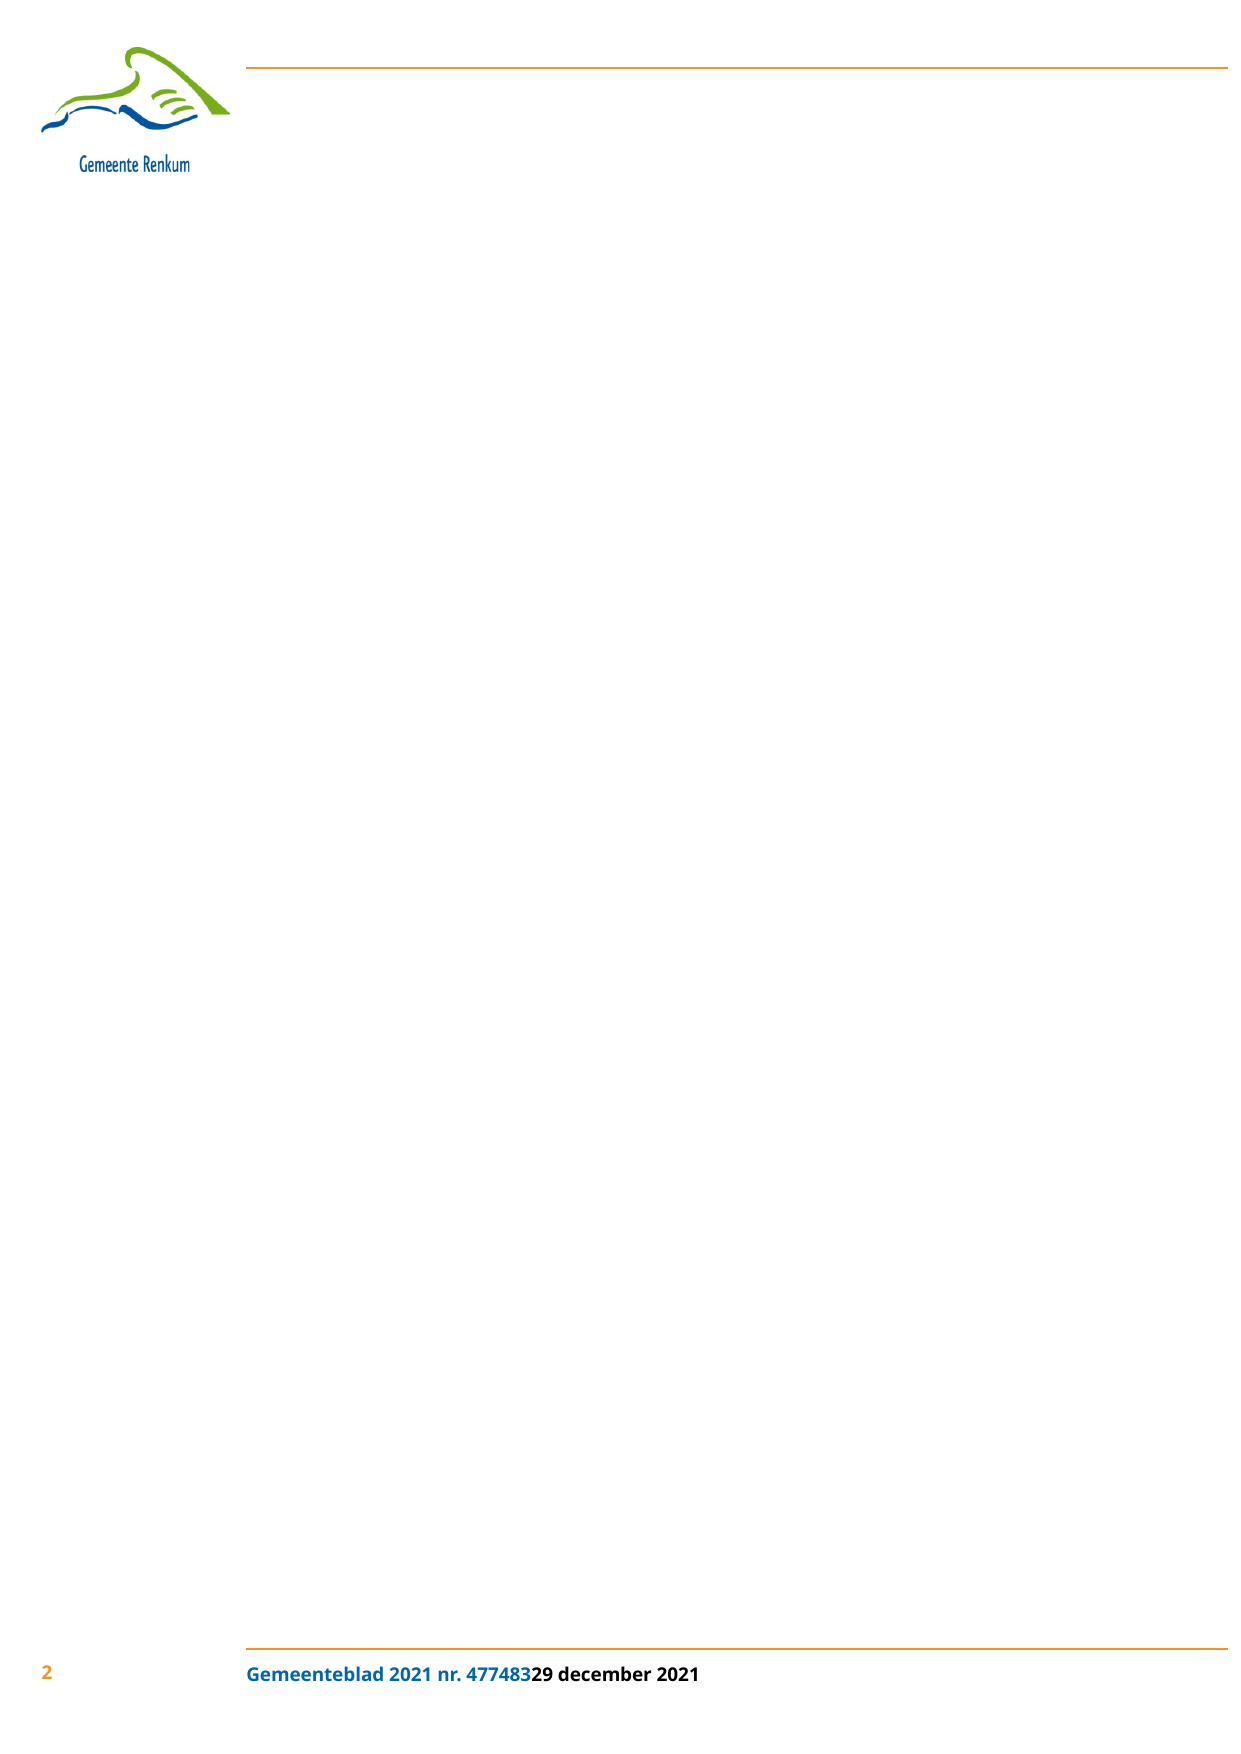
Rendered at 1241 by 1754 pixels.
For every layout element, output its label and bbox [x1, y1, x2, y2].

picture [41, 47, 231, 172]
